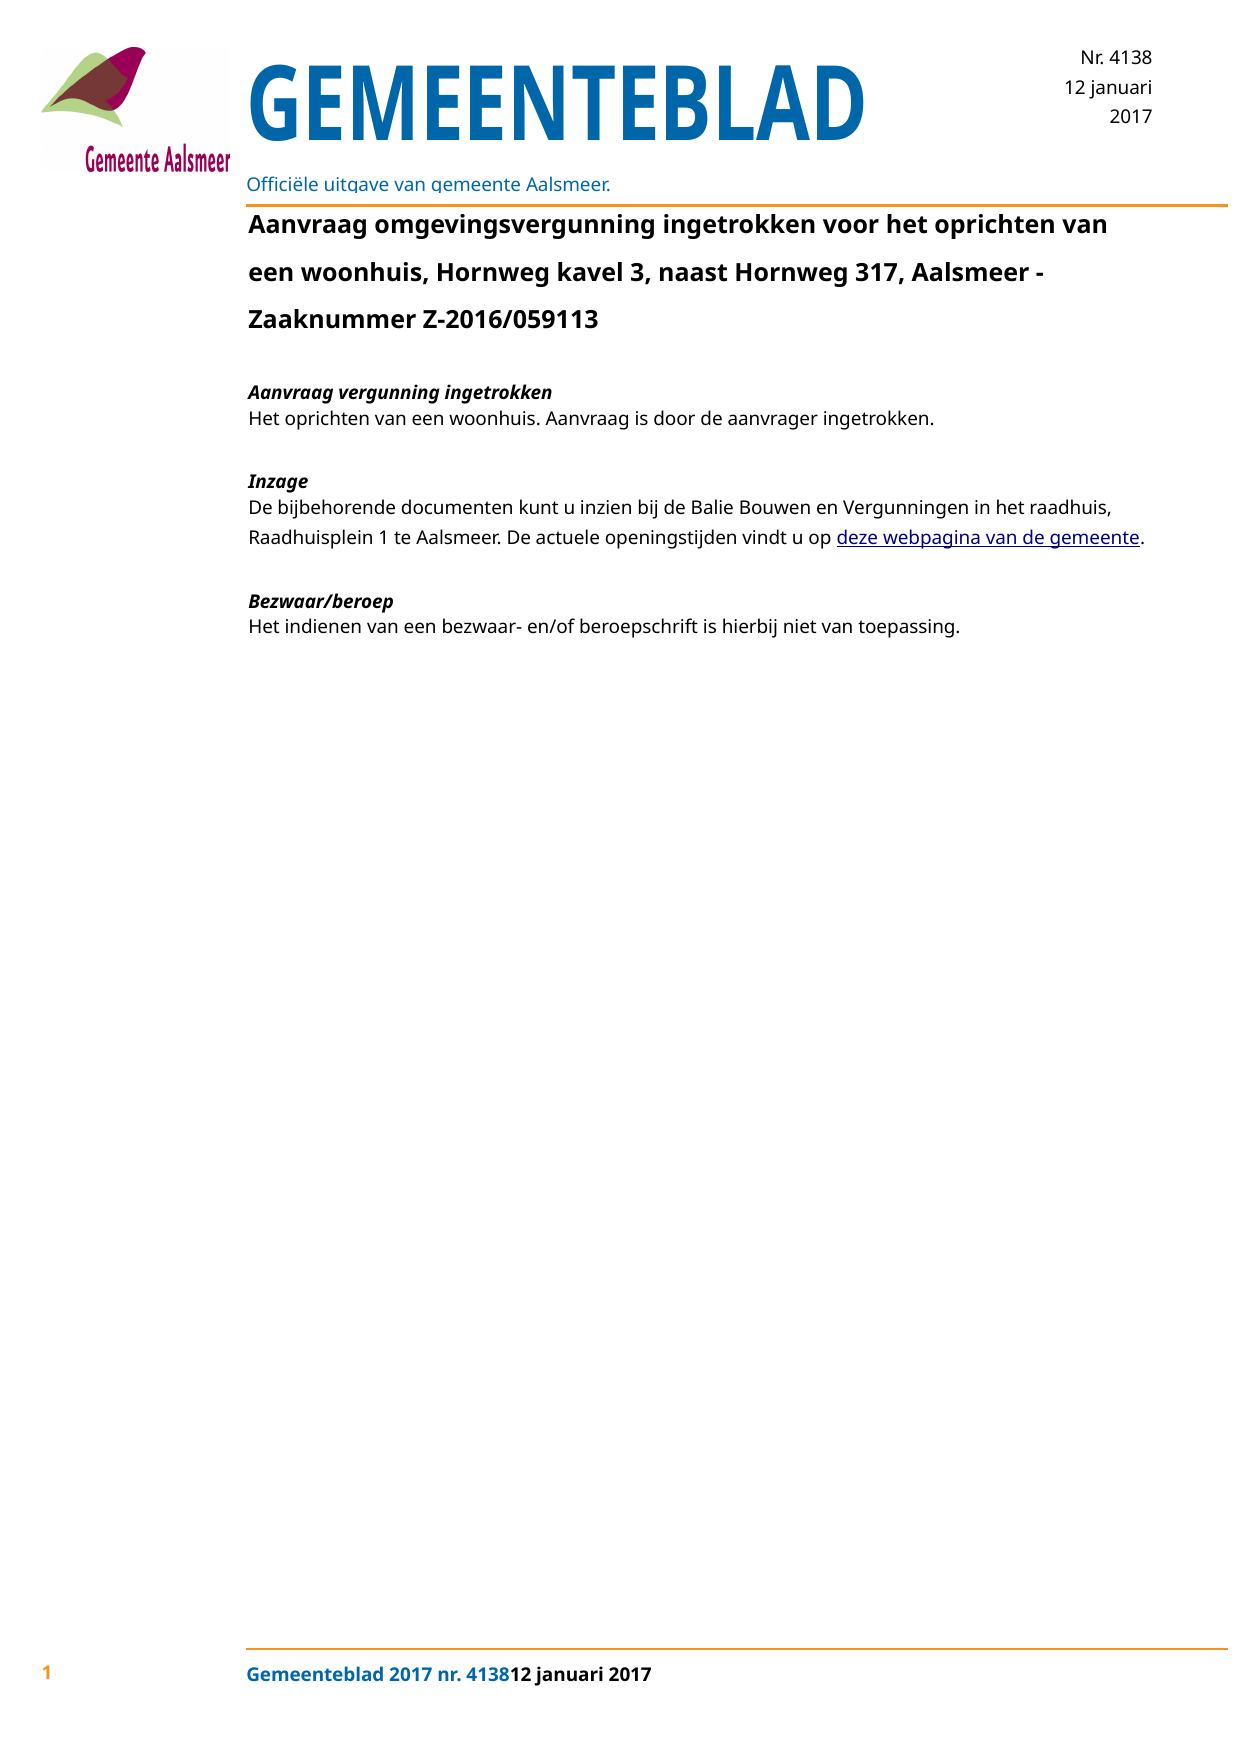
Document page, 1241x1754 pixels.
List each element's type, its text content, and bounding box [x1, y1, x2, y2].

text De bijbehorende documenten kunt u inzien bij de Balie Bouwen en Vergunningen in het raadhuis, Raadhuisplein 1 te Aalsmeer. De actuele openingstijden vindt u op deze webpagina van de gemeente. [248, 494, 1152, 550]
text Aanvraag omgevingsvergunning ingetrokken voor het oprichten van een woonhuis, Hornweg kavel 3, naast Hornweg 317, Aalsmeer - Zaaknummer Z-2016/059113 [248, 207, 1152, 336]
text Inzage [248, 469, 1152, 494]
picture [41, 47, 231, 172]
text Aanvraag vergunning ingetrokken [248, 379, 1152, 405]
text Bezwaar/beroep [248, 588, 1152, 614]
text Het oprichten van een woonhuis. Aanvraag is door de aanvrager ingetrokken. [248, 405, 1152, 431]
text Het indienen van een bezwaar- en/of beroepschrift is hierbij niet van toepassing. [248, 614, 1152, 639]
